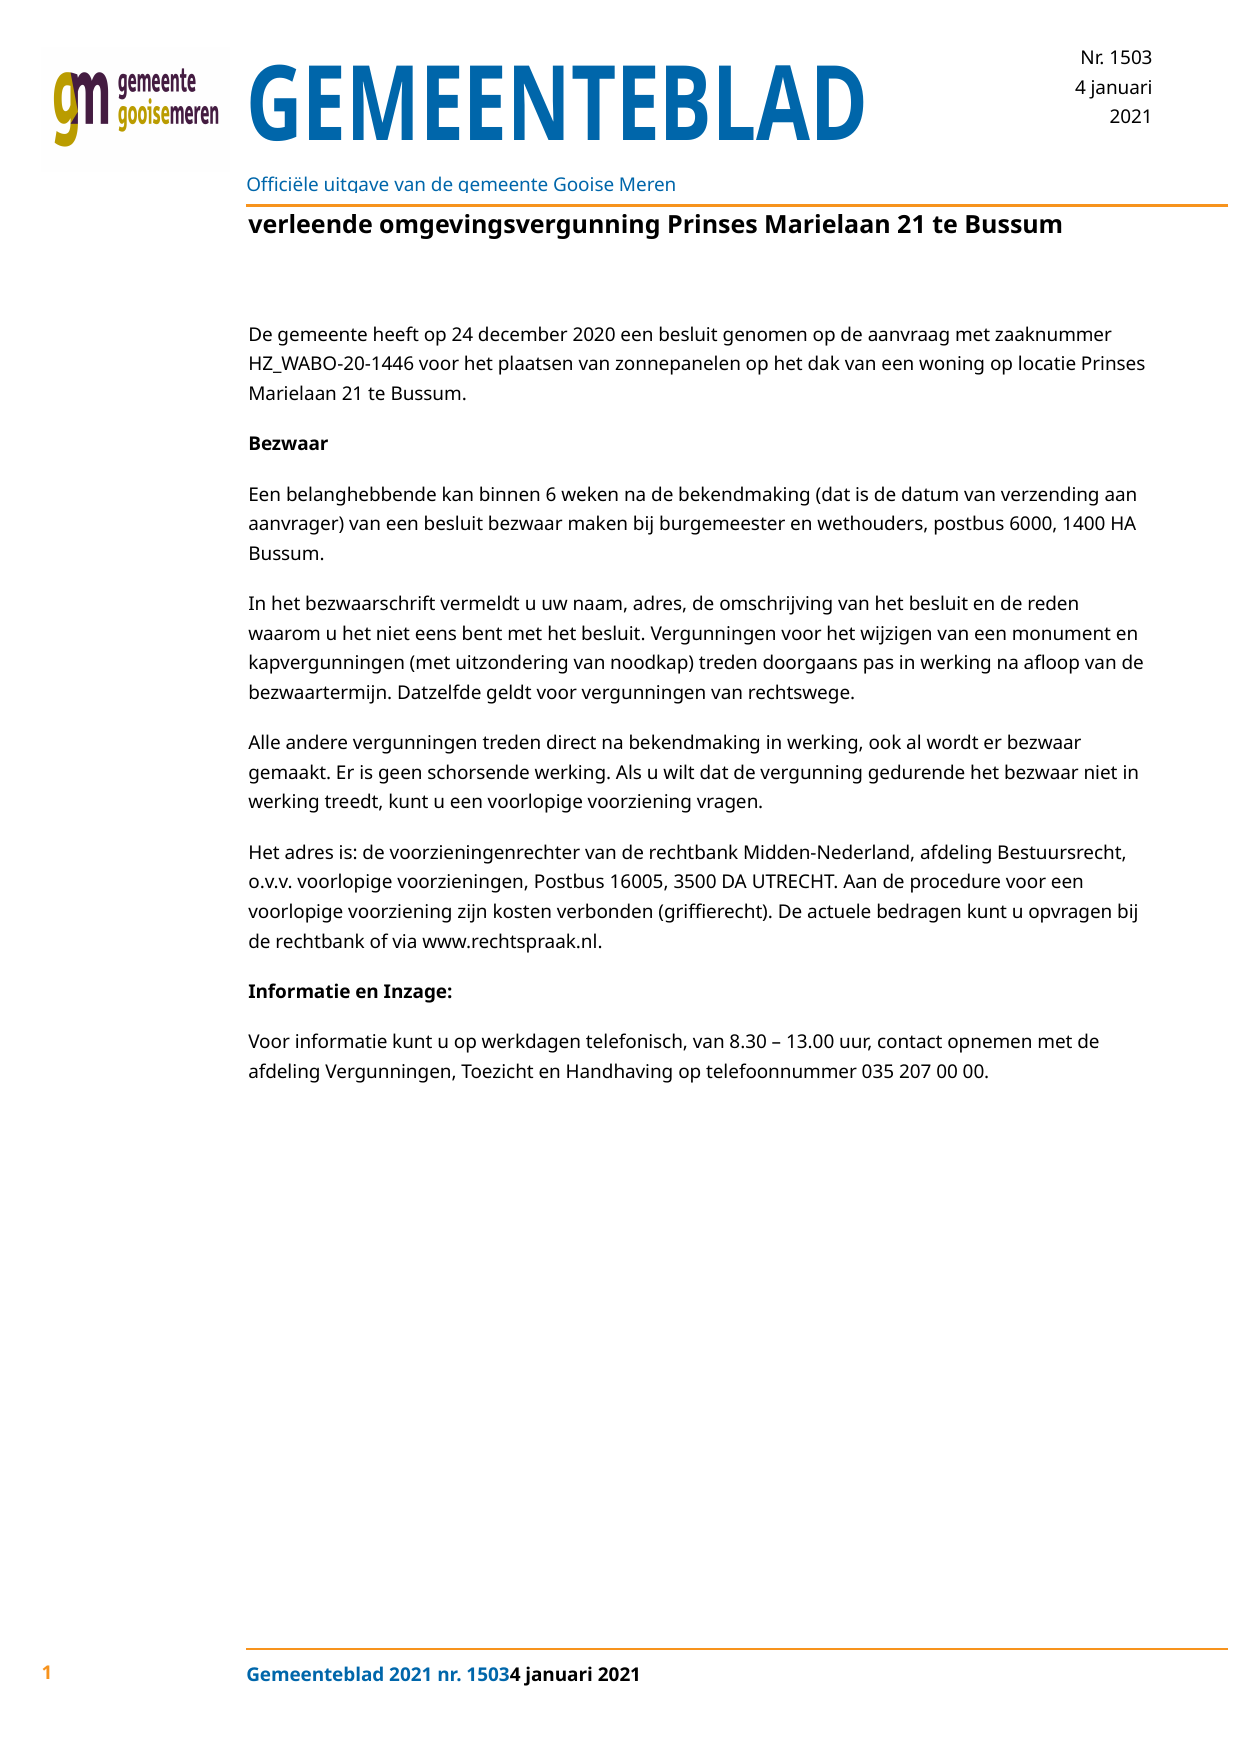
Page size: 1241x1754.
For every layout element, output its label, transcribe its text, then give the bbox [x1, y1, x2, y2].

text verleende omgevingsvergunning Prinses Marielaan 21 te Bussum [248, 207, 1152, 241]
text Bezwaar [248, 430, 1152, 456]
text Een belanghebbende kan binnen 6 weken na de bekendmaking (dat is de datum van verzending aan aanvrager) van een besluit bezwaar maken bij burgemeester en wethouders, postbus 6000, 1400 HA Bussum. [248, 481, 1152, 566]
text Voor informatie kunt u op werkdagen telefonisch, van 8.30 – 13.00 uur, contact opnemen met de afdeling Vergunningen, Toezicht en Handhaving op telefoonnummer 035 207 00 00. [248, 1029, 1152, 1084]
text Alle andere vergunningen treden direct na bekendmaking in werking, ook al wordt er bezwaar gemaakt. Er is geen schorsende werking. Als u wilt dat de vergunning gedurende het bezwaar niet in werking treedt, kunt u een voorlopige voorziening vragen. [248, 729, 1152, 814]
text De gemeente heeft op 24 december 2020 een besluit genomen op de aanvraag met zaaknummer HZ_WABO-20-1446 voor het plaatsen van zonnepanelen op het dak van een woning op locatie Prinses Marielaan 21 te Bussum. [248, 321, 1152, 406]
text Het adres is: de voorzieningenrechter van de rechtbank Midden-Nederland, afdeling Bestuursrecht, o.v.v. voorlopige voorzieningen, Postbus 16005, 3500 DA UTRECHT. Aan de procedure voor een voorlopige voorziening zijn kosten verbonden (griffierecht). De actuele bedragen kunt u opvragen bij de rechtbank of via www.rechtspraak.nl. [248, 839, 1152, 953]
picture [41, 47, 231, 172]
text Informatie en Inzage: [248, 978, 1152, 1004]
text In het bezwaarschrift vermeldt u uw naam, adres, de omschrijving van het besluit en de reden waarom u het niet eens bent met het besluit. Vergunningen voor het wijzigen van een monument en kapvergunningen (met uitzondering van noodkap) treden doorgaans pas in werking na afloop van de bezwaartermijn. Datzelfde geldt voor vergunningen van rechtswege. [248, 590, 1152, 705]
